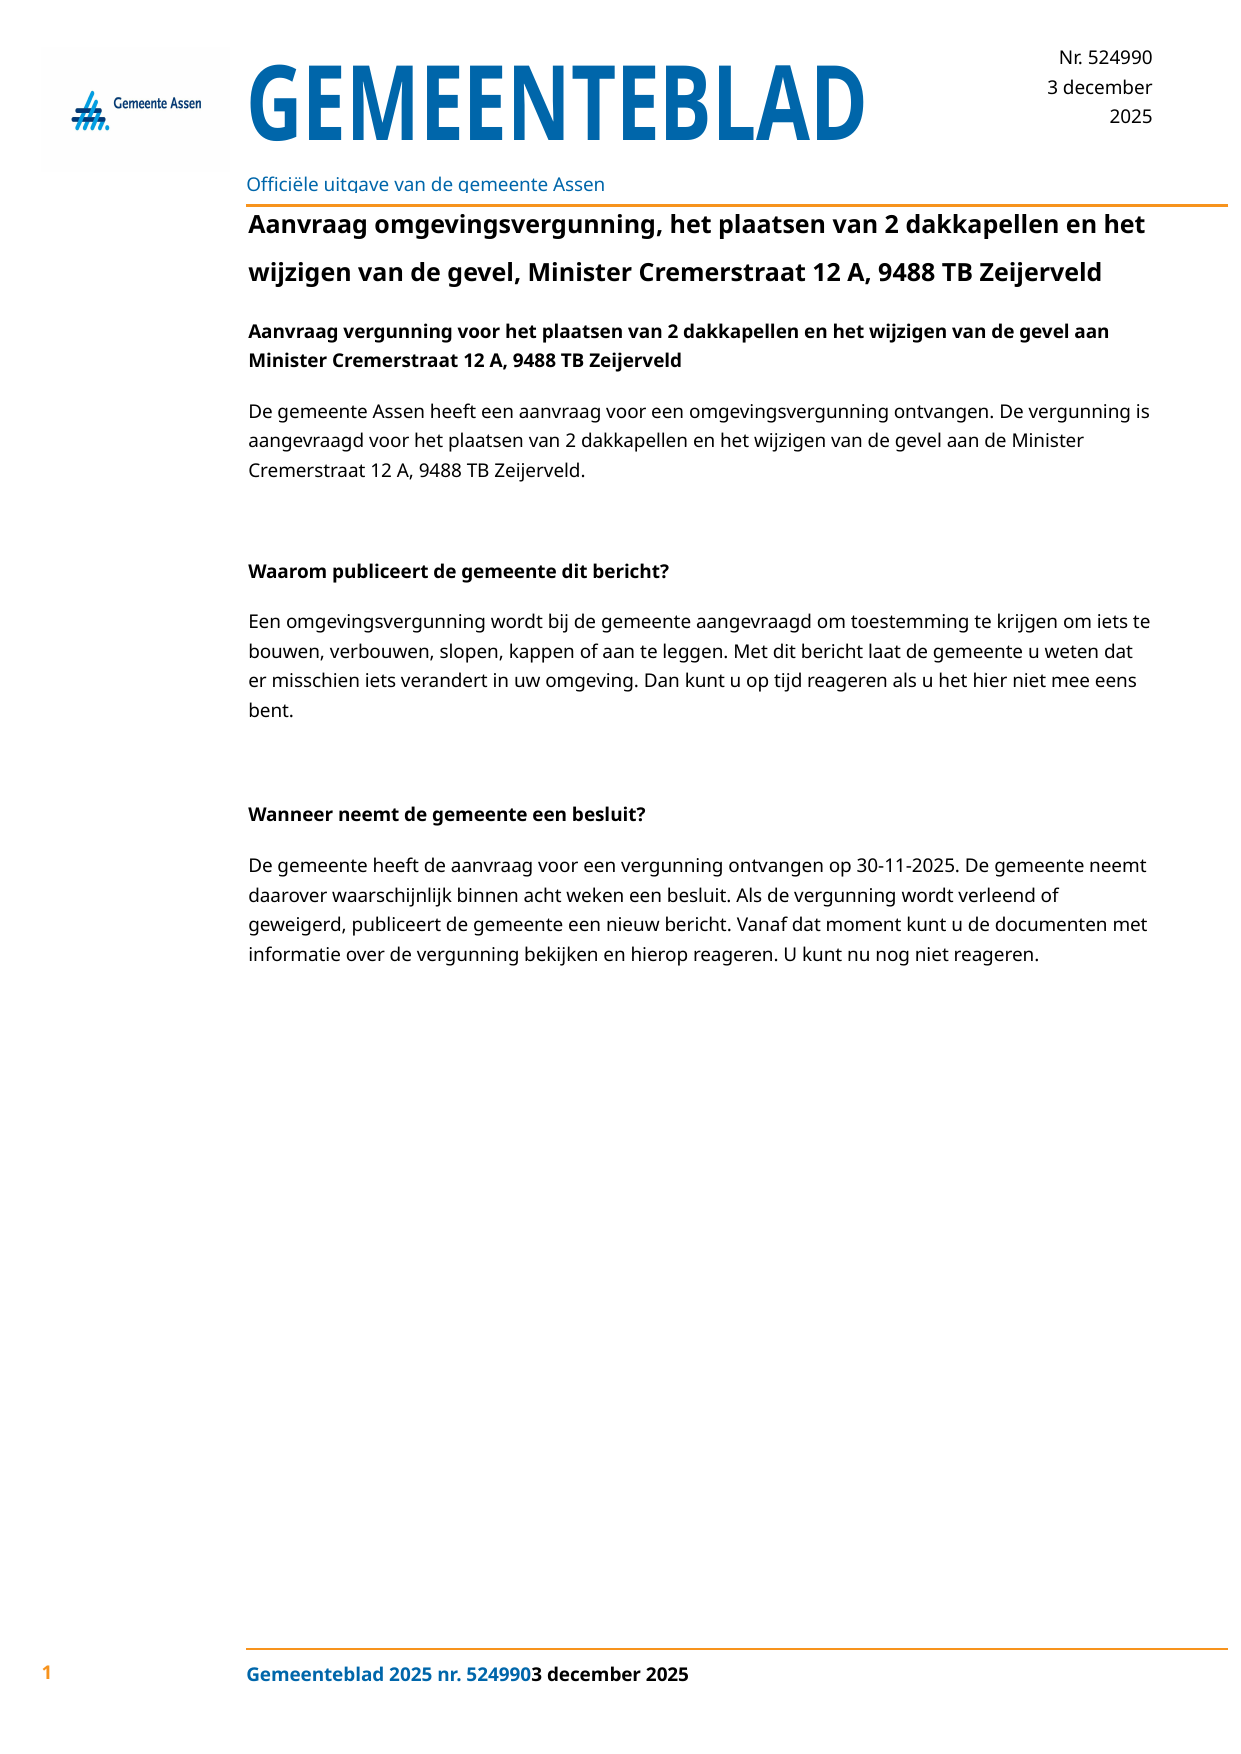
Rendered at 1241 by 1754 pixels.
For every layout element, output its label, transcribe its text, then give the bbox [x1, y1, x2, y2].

picture [41, 47, 231, 172]
text Aanvraag vergunning voor het plaatsen van 2 dakkapellen en het wijzigen van de gevel aan Minister Cremerstraat 12 A, 9488 TB Zeijerveld [248, 318, 1152, 373]
text De gemeente Assen heeft een aanvraag voor een omgevingsvergunning ontvangen. De vergunning is aangevraagd voor het plaatsen van 2 dakkapellen en het wijzigen van de gevel aan de Minister Cremerstraat 12 A, 9488 TB Zeijerveld. [248, 398, 1152, 483]
text De gemeente heeft de aanvraag voor een vergunning ontvangen op 30-11-2025. De gemeente neemt daarover waarschijnlijk binnen acht weken een besluit. Als de vergunning wordt verleend of geweigerd, publiceert de gemeente een nieuw bericht. Vanaf dat moment kunt u de documenten met informatie over de vergunning bekijken en hierop reageren. U kunt nu nog niet reageren. [248, 852, 1152, 967]
text Een omgevingsvergunning wordt bij de gemeente aangevraagd om toestemming te krijgen om iets te bouwen, verbouwen, slopen, kappen of aan te leggen. Met dit bericht laat de gemeente u weten dat er misschien iets verandert in uw omgeving. Dan kunt u op tijd reageren als u het hier niet mee eens bent. [248, 608, 1152, 723]
text ﻿Wanneer neemt de gemeente een besluit? [248, 798, 1152, 827]
text Aanvraag omgevingsvergunning, het plaatsen van 2 dakkapellen en het wijzigen van de gevel, Minister Cremerstraat 12 A, 9488 TB Zeijerveld [248, 207, 1152, 288]
text Waarom publiceert de gemeente dit bericht? [248, 558, 1152, 584]
